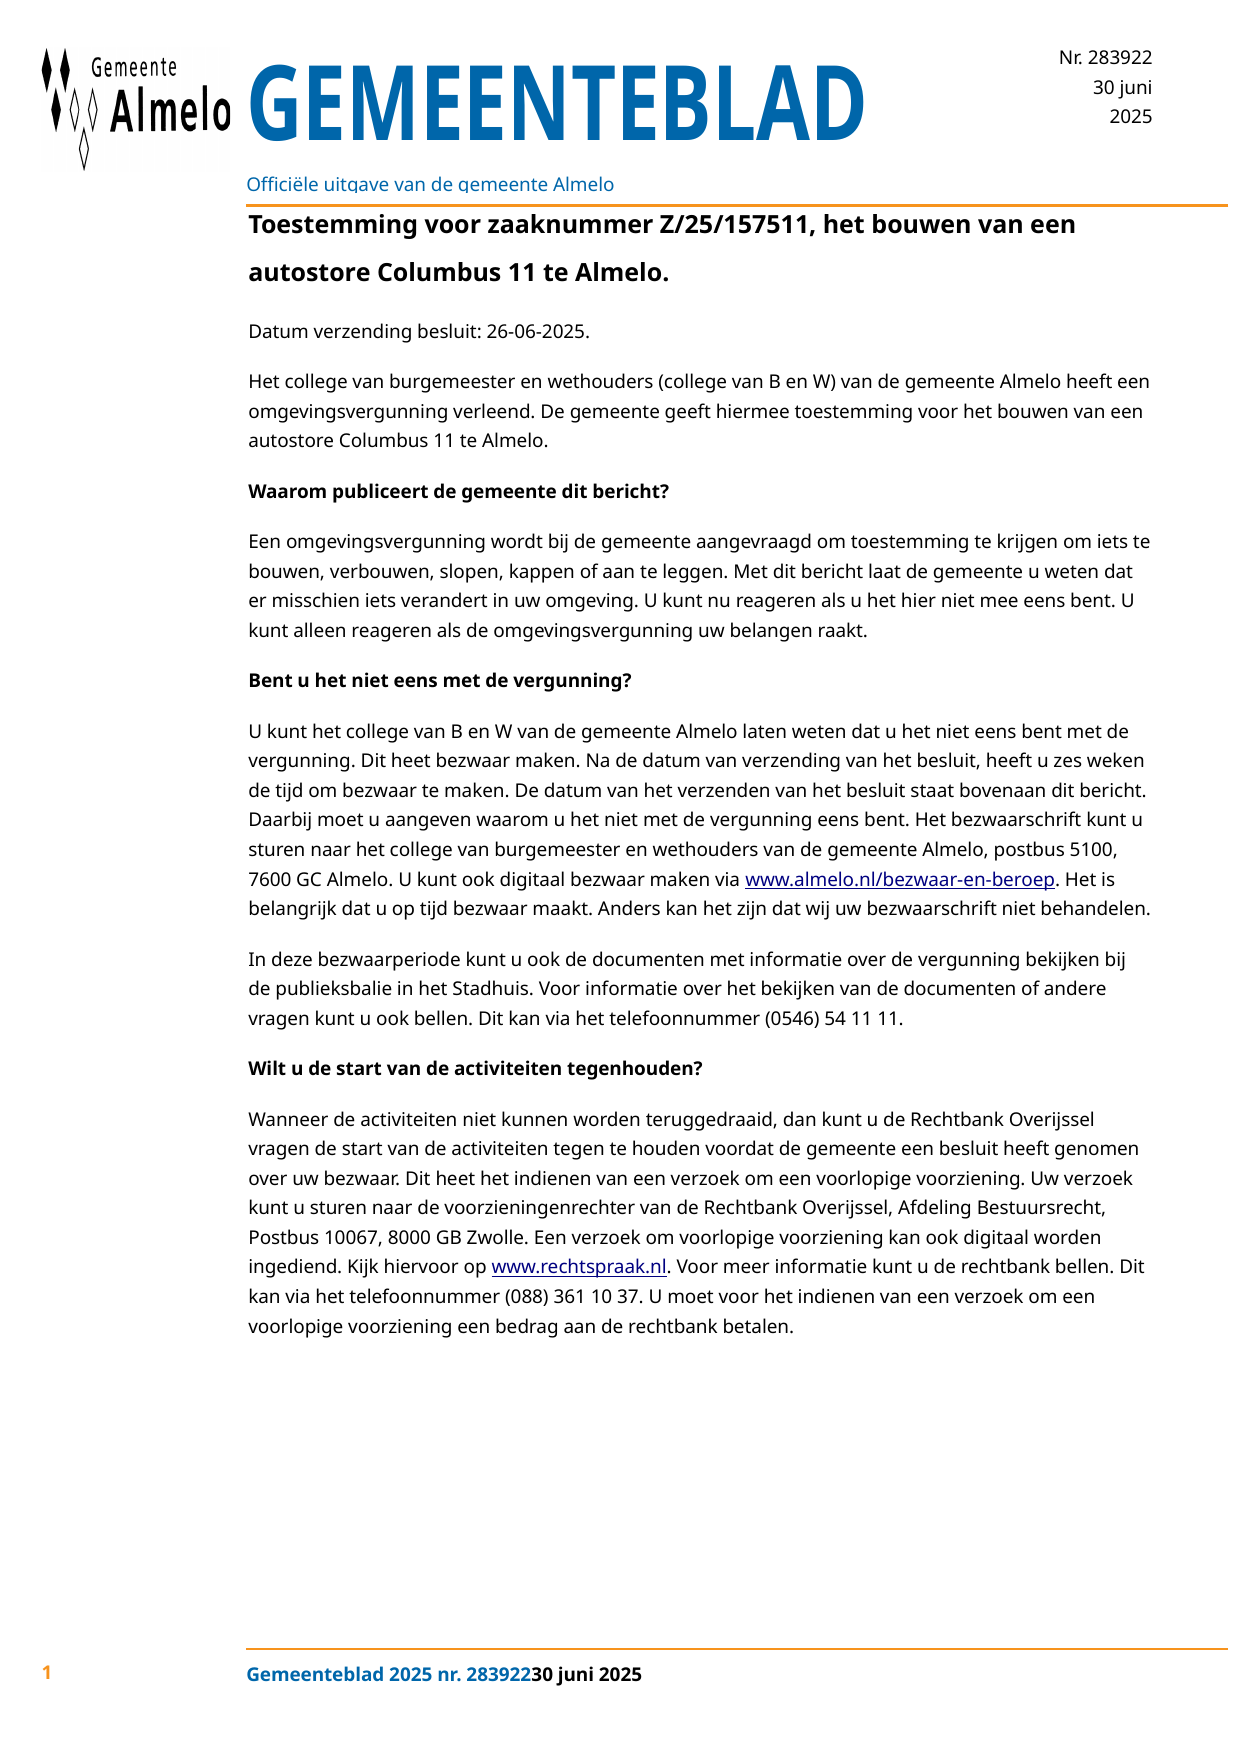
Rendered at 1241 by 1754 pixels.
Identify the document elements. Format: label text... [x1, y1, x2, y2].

text In deze bezwaarperiode kunt u ook de documenten met informatie over de vergunning bekijken bij de publieksbalie in het Stadhuis. Voor informatie over het bekijken van de documenten of andere vragen kunt u ook bellen. Dit kan via het telefoonnummer (0546) 54 11 11. [248, 946, 1152, 1031]
text Een omgevingsvergunning wordt bij de gemeente aangevraagd om toestemming te krijgen om iets te bouwen, verbouwen, slopen, kappen of aan te leggen. Met dit bericht laat de gemeente u weten dat er misschien iets verandert in uw omgeving. U kunt nu reageren als u het hier niet mee eens bent. U kunt alleen reageren als de omgevingsvergunning uw belangen raakt. [248, 528, 1152, 643]
text U kunt het college van B en W van de gemeente Almelo laten weten dat u het niet eens bent met de vergunning. Dit heet bezwaar maken. Na de datum van verzending van het besluit, heeft u zes weken de tijd om bezwaar te maken. De datum van het verzenden van het besluit staat bovenaan dit bericht. Daarbij moet u aangeven waarom u het niet met de vergunning eens bent. Het bezwaarschrift kunt u sturen naar het college van burgemeester en wethouders van de gemeente Almelo, postbus 5100, 7600 GC Almelo. U kunt ook digitaal bezwaar maken via www.almelo.nl/bezwaar-en-beroep. Het is belangrijk dat u op tijd bezwaar maakt. Anders kan het zijn dat wij uw bezwaarschrift niet behandelen. [248, 718, 1152, 921]
text Wanneer de activiteiten niet kunnen worden teruggedraaid, dan kunt u de Rechtbank Overijssel vragen de start van de activiteiten tegen te houden voordat de gemeente een besluit heeft genomen over uw bezwaar. Dit heet het indienen van een verzoek om een voorlopige voorziening. Uw verzoek kunt u sturen naar de voorzieningenrechter van de Rechtbank Overijssel, Afdeling Bestuursrecht, Postbus 10067, 8000 GB Zwolle. Een verzoek om voorlopige voorziening kan ook digitaal worden ingediend. Kijk hiervoor op www.rechtspraak.nl. Voor meer informatie kunt u de rechtbank bellen. Dit kan via het telefoonnummer (088) 361 10 37. U moet voor het indienen van een verzoek om een voorlopige voorziening een bedrag aan de rechtbank betalen. [248, 1106, 1152, 1339]
text Bent u het niet eens met de vergunning? [248, 667, 1152, 693]
text Het college van burgemeester en wethouders (college van B en W) van de gemeente Almelo heeft een omgevingsvergunning verleend. De gemeente geeft hiermee toestemming voor het bouwen van een autostore Columbus 11 te Almelo. [248, 368, 1152, 453]
text Waarom publiceert de gemeente dit bericht? [248, 478, 1152, 504]
text Datum verzending besluit: 26-06-2025. [248, 318, 1152, 344]
picture [41, 47, 231, 172]
text Wilt u de start van de activiteiten tegenhouden? [248, 1055, 1152, 1081]
text Toestemming voor zaaknummer Z/25/157511, het bouwen van een autostore Columbus 11 te Almelo. [248, 207, 1152, 288]
